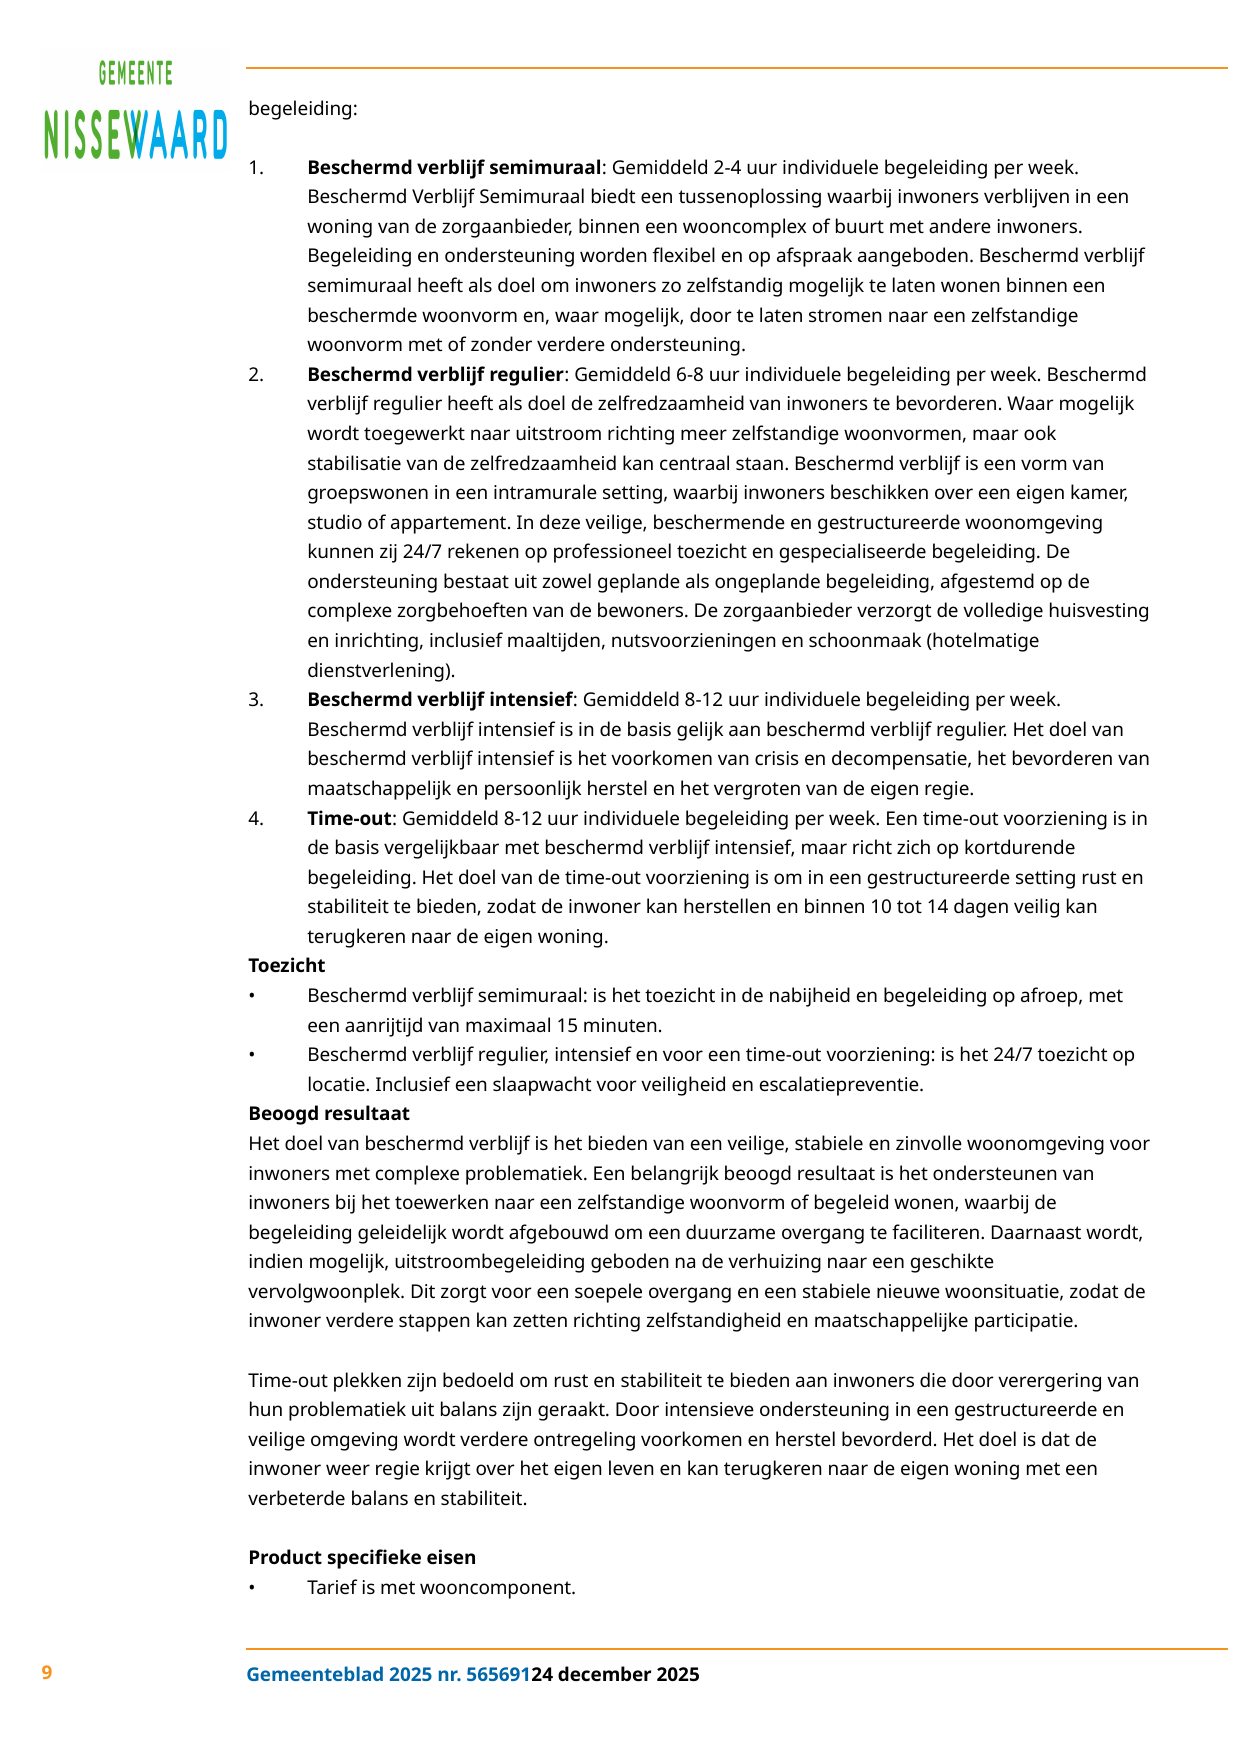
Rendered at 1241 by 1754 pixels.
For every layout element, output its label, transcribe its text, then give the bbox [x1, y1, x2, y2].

list Beschermd verblijf semimuraal: Gemiddeld 2-4 uur individuele begeleiding per week. Beschermd Verblijf Semimuraal biedt een tussenoplossing waarbij inwoners verblijven in een woning van de zorgaanbieder, binnen een wooncomplex of buurt met andere inwoners. Begeleiding en ondersteuning worden flexibel en op afspraak aangeboden. Beschermd verblijf semimuraal heeft als doel om inwoners zo zelfstandig mogelijk te laten wonen binnen een beschermde woonvorm en, waar mogelijk, door te laten stromen naar een zelfstandige woonvorm met of zonder verdere ondersteuning. [248, 154, 1152, 357]
text Beoogd resultaat [248, 1101, 1152, 1126]
list Beschermd verblijf semimuraal: is het toezicht in de nabijheid en begeleiding op afroep, met een aanrijtijd van maximaal 15 minuten. [248, 982, 1152, 1038]
picture [41, 47, 231, 172]
text Time-out plekken zijn bedoeld om rust en stabiliteit te bieden aan inwoners die door verergering van hun problematiek uit balans zijn geraakt. Door intensieve ondersteuning in een gestructureerde en veilige omgeving wordt verdere ontregeling voorkomen en herstel bevorderd. Het doel is dat de inwoner weer regie krijgt over het eigen leven en kan terugkeren naar de eigen woning met een verbeterde balans en stabiliteit. [248, 1367, 1152, 1511]
list Beschermd verblijf intensief: Gemiddeld 8-12 uur individuele begeleiding per week. Beschermd verblijf intensief is in de basis gelijk aan beschermd verblijf regulier. Het doel van beschermd verblijf intensief is het voorkomen van crisis en decompensatie, het bevorderen van maatschappelijk en persoonlijk herstel en het vergroten van de eigen regie. [248, 686, 1152, 801]
list Beschermd verblijf regulier, intensief en voor een time-out voorziening: is het 24/7 toezicht op locatie. Inclusief een slaapwacht voor veiligheid en escalatiepreventie. [248, 1041, 1152, 1097]
list Tarief is met wooncomponent. [248, 1574, 1152, 1600]
list Beschermd verblijf regulier: Gemiddeld 6-8 uur individuele begeleiding per week. Beschermd verblijf regulier heeft als doel de zelfredzaamheid van inwoners te bevorderen. Waar mogelijk wordt toegewerkt naar uitstroom richting meer zelfstandige woonvormen, maar ook stabilisatie van de zelfredzaamheid kan centraal staan. Beschermd verblijf is een vorm van groepswonen in een intramurale setting, waarbij inwoners beschikken over een eigen kamer, studio of appartement. In deze veilige, beschermende en gestructureerde woonomgeving kunnen zij 24/7 rekenen op professioneel toezicht en gespecialiseerde begeleiding. De ondersteuning bestaat uit zowel geplande als ongeplande begeleiding, afgestemd op de complexe zorgbehoeften van de bewoners. De zorgaanbieder verzorgt de volledige huisvesting en inrichting, inclusief maaltijden, nutsvoorzieningen en schoonmaak (hotelmatige dienstverlening). [248, 361, 1152, 683]
text Toezicht [248, 953, 1152, 978]
text begeleiding: [248, 95, 1152, 121]
list Time-out: Gemiddeld 8-12 uur individuele begeleiding per week. Een time-out voorziening is in de basis vergelijkbaar met beschermd verblijf intensief, maar richt zich op kortdurende begeleiding. Het doel van de time-out voorziening is om in een gestructureerde setting rust en stabiliteit te bieden, zodat de inwoner kan herstellen en binnen 10 tot 14 dagen veilig kan terugkeren naar de eigen woning. [248, 805, 1152, 949]
text Het doel van beschermd verblijf is het bieden van een veilige, stabiele en zinvolle woonomgeving voor inwoners met complexe problematiek. Een belangrijk beoogd resultaat is het ondersteunen van inwoners bij het toewerken naar een zelfstandige woonvorm of begeleid wonen, waarbij de begeleiding geleidelijk wordt afgebouwd om een duurzame overgang te faciliteren. Daarnaast wordt, indien mogelijk, uitstroombegeleiding geboden na de verhuizing naar een geschikte vervolgwoonplek. Dit zorgt voor een soepele overgang en een stabiele nieuwe woonsituatie, zodat de inwoner verdere stappen kan zetten richting zelfstandigheid en maatschappelijke participatie. [248, 1130, 1152, 1333]
text Product specifieke eisen [248, 1544, 1152, 1570]
